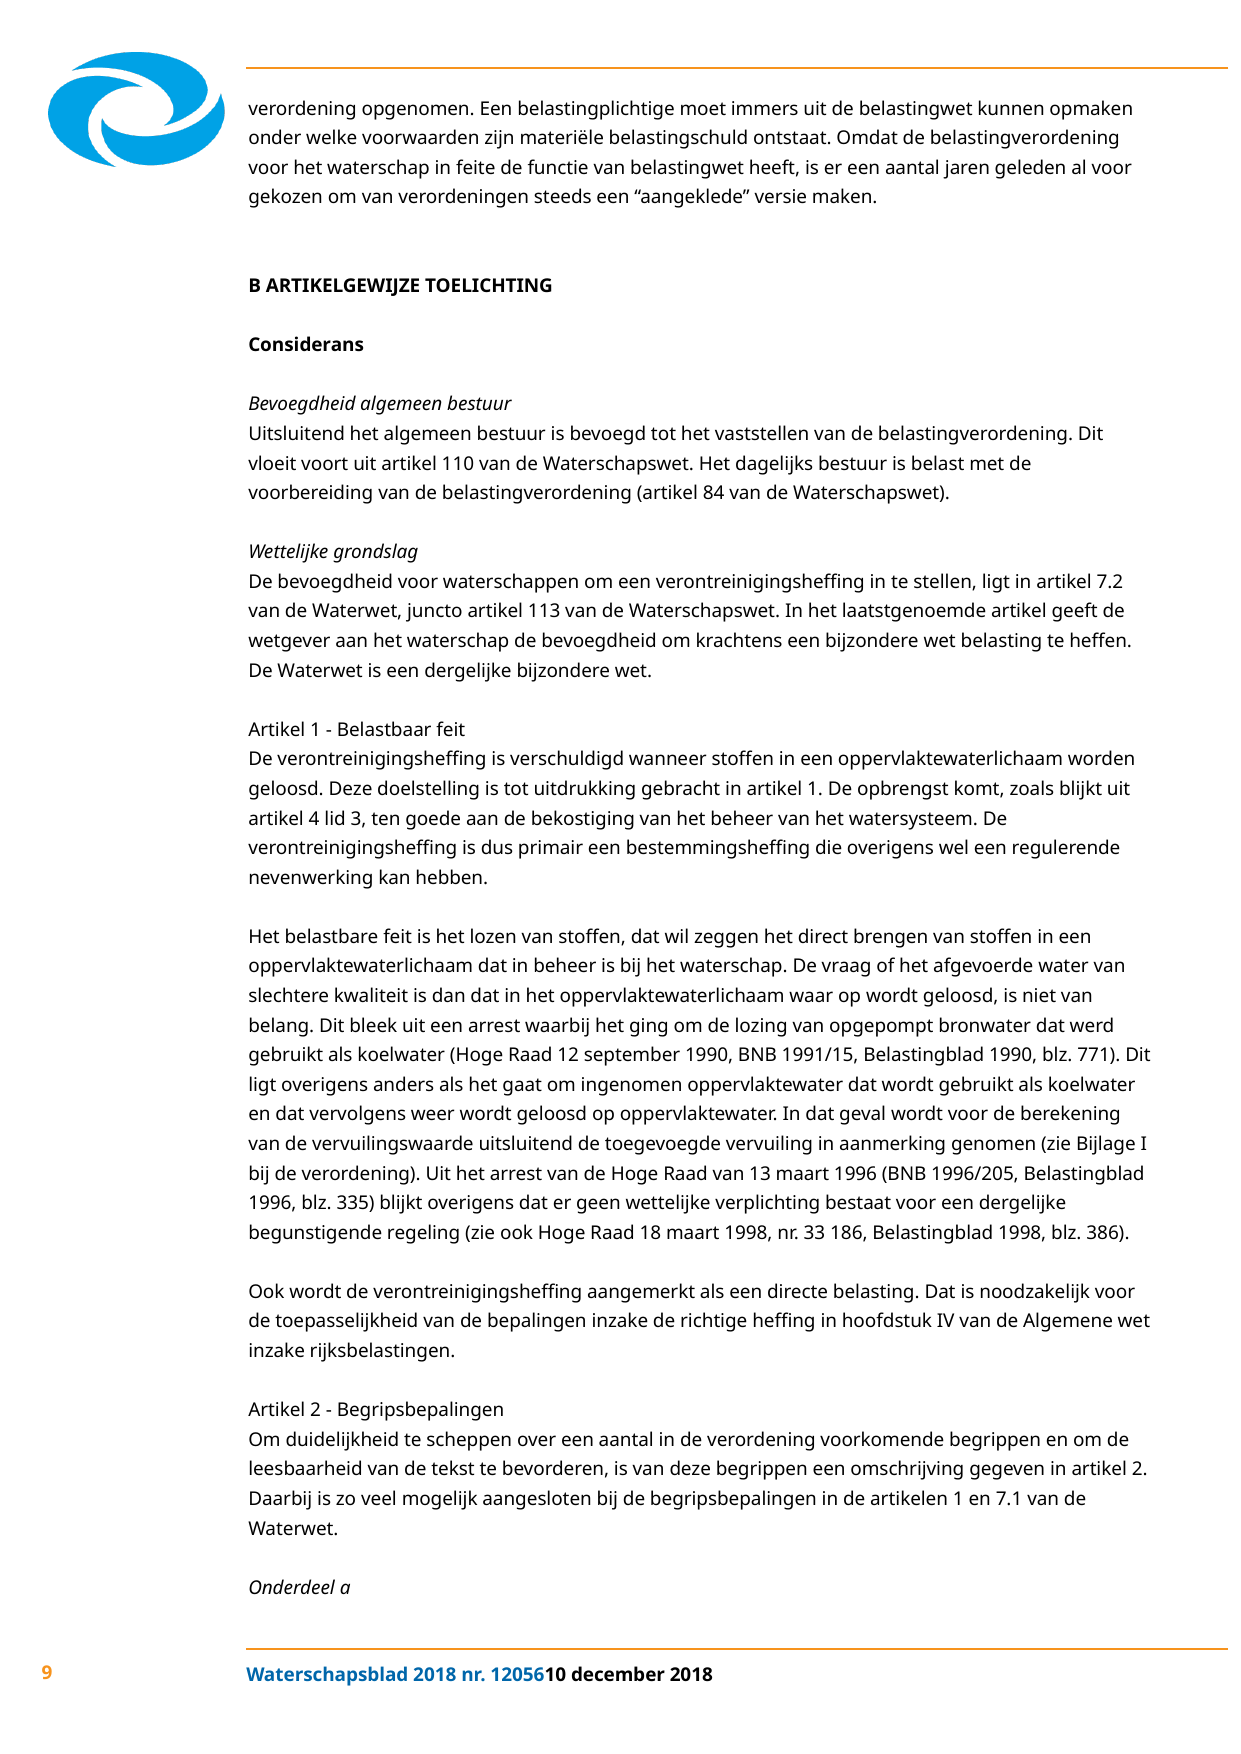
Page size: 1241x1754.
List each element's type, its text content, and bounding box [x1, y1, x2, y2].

text Uitsluitend het algemeen bestuur is bevoegd tot het vaststellen van de belastingverordening. Dit vloeit voort uit artikel 110 van de Waterschapswet. Het dagelijks bestuur is belast met de voorbereiding van de belastingverordening (artikel 84 van de Waterschapswet). [248, 420, 1152, 505]
text Onderdeel a [248, 1574, 1152, 1600]
text B ARTIKELGEWIJZE TOELICHTING [248, 272, 1152, 298]
text Ook wordt de verontreinigingsheffing aangemerkt als een directe belasting. Dat is noodzakelijk voor de toepasselijkheid van de bepalingen inzake de richtige heffing in hoofdstuk IV van de Algemene wet inzake rijksbelastingen. [248, 1278, 1152, 1363]
text Considerans [248, 331, 1152, 357]
text Wettelijke grondslag [248, 538, 1152, 564]
text Om duidelijkheid te scheppen over een aantal in de verordening voorkomende begrippen en om de leesbaarheid van de tekst te bevorderen, is van deze begrippen een omschrijving gegeven in artikel 2. Daarbij is zo veel mogelijk aangesloten bij de begripsbepalingen in de artikelen 1 en 7.1 van de Waterwet. [248, 1426, 1152, 1541]
text Artikel 1 - Belastbaar feit [248, 716, 1152, 742]
picture [41, 47, 231, 172]
text De verontreinigingsheffing is verschuldigd wanneer stoffen in een oppervlaktewaterlichaam worden geloosd. Deze doelstelling is tot uitdrukking gebracht in artikel 1. De opbrengst komt, zoals blijkt uit artikel 4 lid 3, ten goede aan de bekostiging van het beheer van het watersysteem. De verontreinigingsheffing is dus primair een bestemmingsheffing die overigens wel een regulerende nevenwerking kan hebben. [248, 746, 1152, 890]
text Bevoegdheid algemeen bestuur [248, 391, 1152, 416]
text verordening opgenomen. Een belastingplichtige moet immers uit de belastingwet kunnen opmaken onder welke voorwaarden zijn materiële belastingschuld ontstaat. Omdat de belastingverordening voor het waterschap in feite de functie van belastingwet heeft, is er een aantal jaren geleden al voor gekozen om van verordeningen steeds een “aangeklede” versie maken. [248, 95, 1152, 209]
text De bevoegdheid voor waterschappen om een verontreinigingsheffing in te stellen, ligt in artikel 7.2 van de Waterwet, juncto artikel 113 van de Waterschapswet. In het laatstgenoemde artikel geeft de wetgever aan het waterschap de bevoegdheid om krachtens een bijzondere wet belasting te heffen. De Waterwet is een dergelijke bijzondere wet. [248, 568, 1152, 683]
text Het belastbare feit is het lozen van stoffen, dat wil zeggen het direct brengen van stoffen in een oppervlaktewaterlichaam dat in beheer is bij het waterschap. De vraag of het afgevoerde water van slechtere kwaliteit is dan dat in het oppervlaktewaterlichaam waar op wordt geloosd, is niet van belang. Dit bleek uit een arrest waarbij het ging om de lozing van opgepompt bronwater dat werd gebruikt als koelwater (Hoge Raad 12 september 1990, BNB 1991/15, Belastingblad 1990, blz. 771). Dit ligt overigens anders als het gaat om ingenomen oppervlaktewater dat wordt gebruikt als koelwater en dat vervolgens weer wordt geloosd op oppervlaktewater. In dat geval wordt voor de berekening van de vervuilingswaarde uitsluitend de toegevoegde vervuiling in aanmerking genomen (zie Bijlage I bij de verordening). Uit het arrest van de Hoge Raad van 13 maart 1996 (BNB 1996/205, Belastingblad 1996, blz. 335) blijkt overigens dat er geen wettelijke verplichting bestaat voor een dergelijke begunstigende regeling (zie ook Hoge Raad 18 maart 1998, nr. 33 186, Belastingblad 1998, blz. 386). [248, 923, 1152, 1245]
text Artikel 2 - Begripsbepalingen [248, 1396, 1152, 1422]
